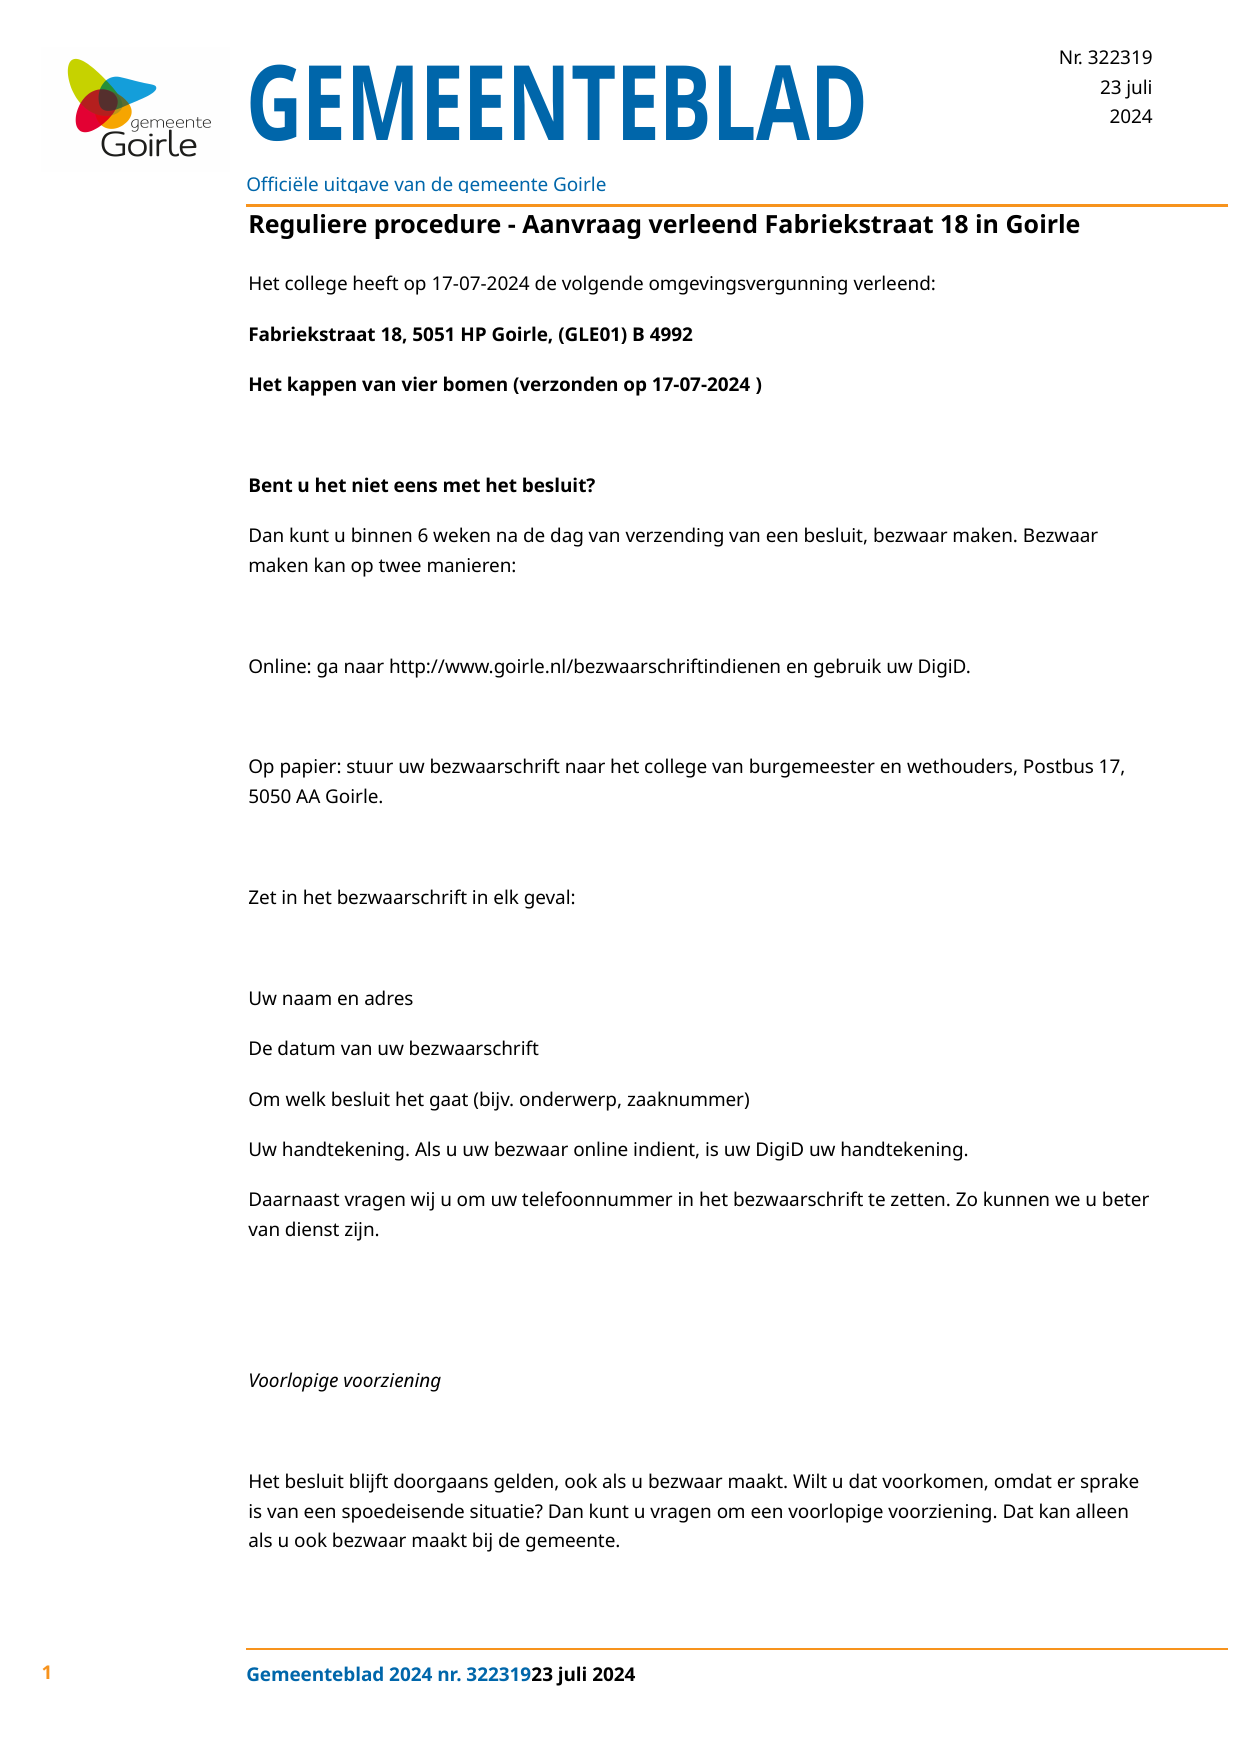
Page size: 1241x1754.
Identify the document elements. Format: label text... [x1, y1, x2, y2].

text Om welk besluit het gaat (bijv. onderwerp, zaaknummer) [248, 1086, 1152, 1111]
text Het college heeft op 17-07-2024 de volgende omgevingsvergunning verleend: [248, 270, 1152, 296]
text Uw handtekening. Als u uw bezwaar online indient, is uw DigiD uw handtekening. [248, 1136, 1152, 1162]
text Voorlopige voorziening [248, 1367, 1152, 1393]
text Online: ga naar http://www.goirle.nl/bezwaarschriftindienen en gebruik uw DigiD. [248, 653, 1152, 678]
text Op papier: stuur uw bezwaarschrift naar het college van burgemeester en wethouders, Postbus 17, 5050 AA Goirle. [248, 754, 1152, 809]
text Uw naam en adres [248, 985, 1152, 1011]
text Het kappen van vier bomen (verzonden op 17-07-2024 ) [248, 371, 1152, 397]
text Zet in het bezwaarschrift in elk geval: [248, 884, 1152, 910]
text Reguliere procedure - Aanvraag verleend Fabriekstraat 18 in Goirle [248, 207, 1152, 241]
text Fabriekstraat 18, 5051 HP Goirle, (GLE01) B 4992 [248, 321, 1152, 346]
text Bent u het niet eens met het besluit? [248, 472, 1152, 498]
picture [41, 47, 231, 172]
text De datum van uw bezwaarschrift [248, 1035, 1152, 1061]
text Dan kunt u binnen 6 weken na de dag van verzending van een besluit, bezwaar maken. Bezwaar maken kan op twee manieren: [248, 522, 1152, 578]
text Daarnaast vragen wij u om uw telefoonnummer in het bezwaarschrift te zetten. Zo kunnen we u beter van dienst zijn. [248, 1187, 1152, 1242]
text Het besluit blijft doorgaans gelden, ook als u bezwaar maakt. Wilt u dat voorkomen, omdat er sprake is van een spoedeisende situatie? Dan kunt u vragen om een voorlopige voorziening. Dat kan alleen als u ook bezwaar maakt bij de gemeente. [248, 1468, 1152, 1553]
